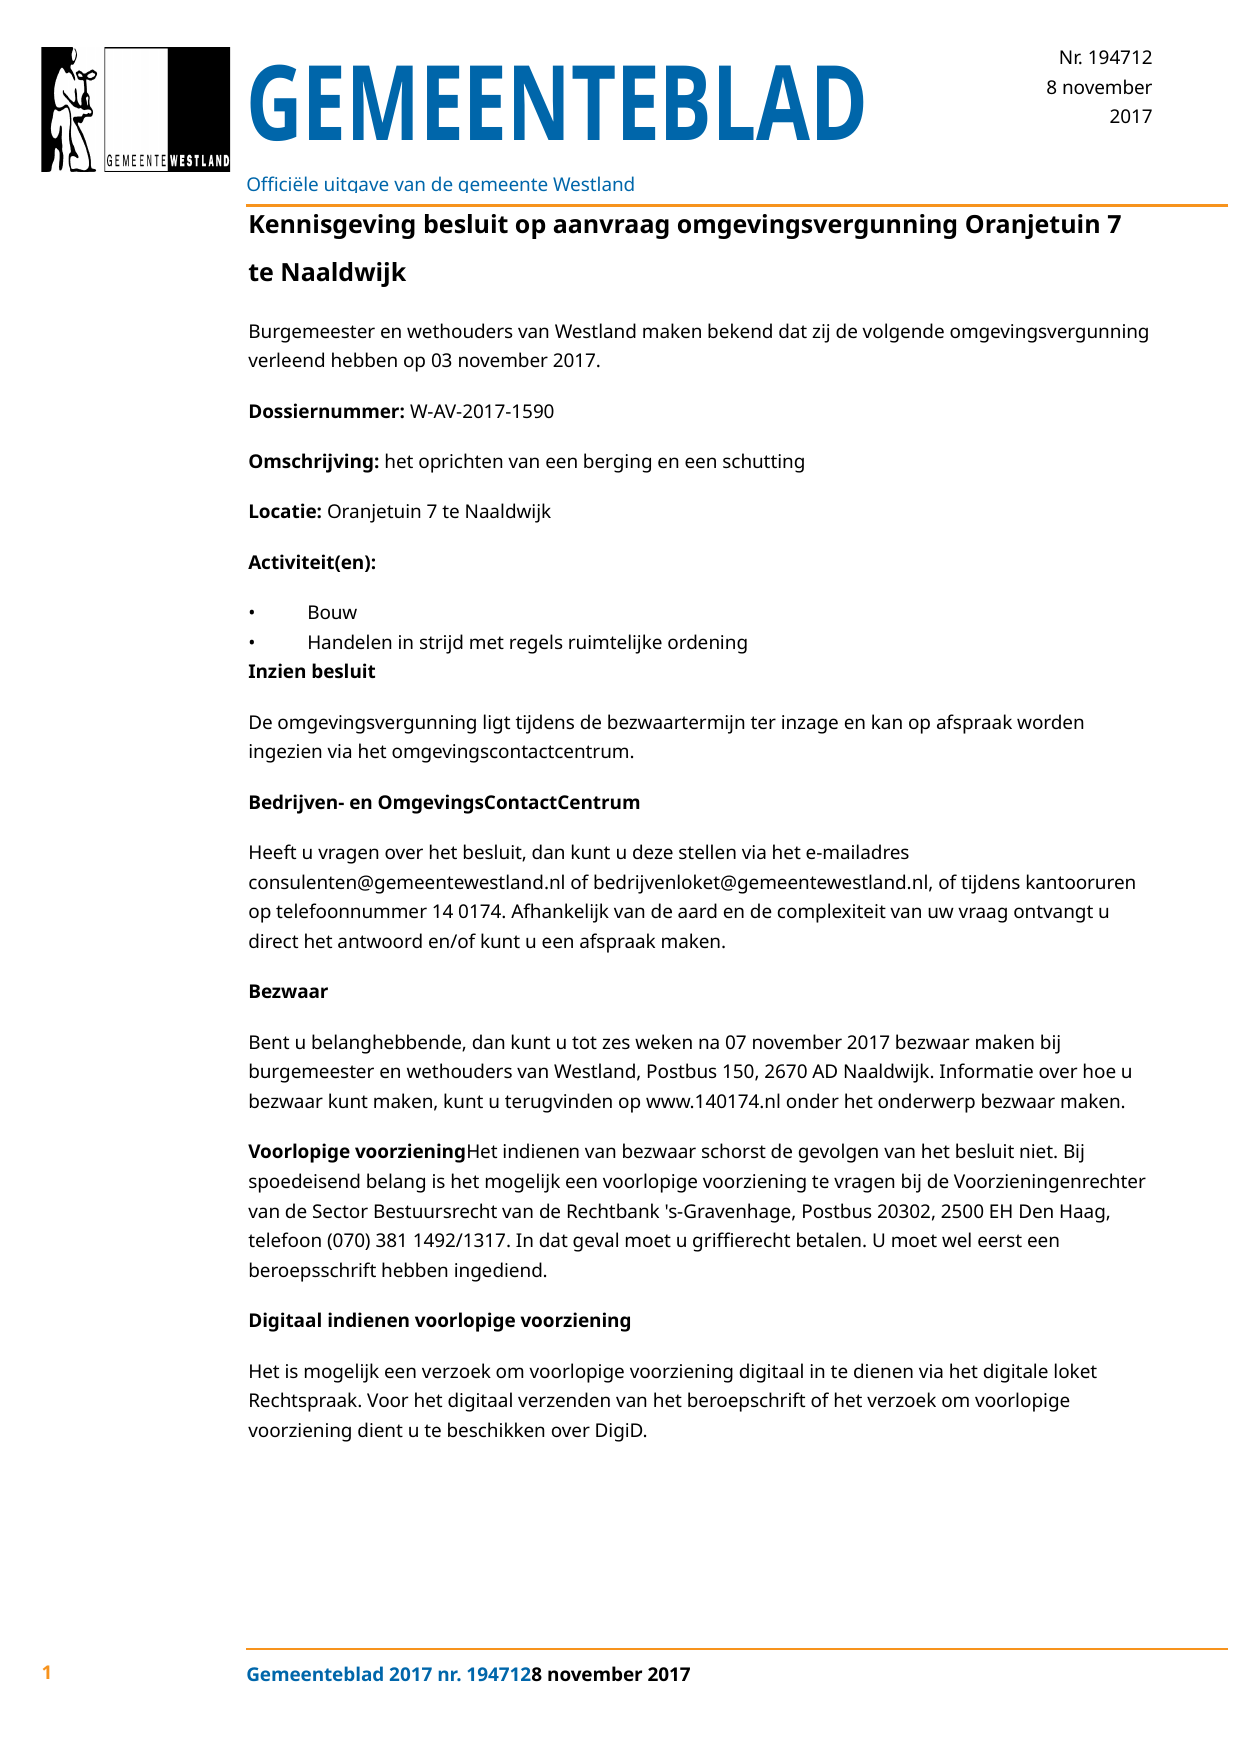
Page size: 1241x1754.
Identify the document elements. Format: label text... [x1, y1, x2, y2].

text Dossiernummer: W-AV-2017-1590 [248, 398, 1152, 424]
text Digitaal indienen voorlopige voorziening [248, 1307, 1152, 1333]
text Voorlopige voorzieningHet indienen van bezwaar schorst de gevolgen van het besluit niet. Bij spoedeisend belang is het mogelijk een voorlopige voorziening te vragen bij de Voorzieningenrechter van de Sector Bestuursrecht van de Rechtbank 's-Gravenhage, Postbus 20302, 2500 EH Den Haag, telefoon (070) 381 1492/1317. In dat geval moet u griffierecht betalen. U moet wel eerst een beroepsschrift hebben ingediend. [248, 1139, 1152, 1283]
text Inzien besluit [248, 659, 1152, 684]
text Het is mogelijk een verzoek om voorlopige voorziening digitaal in te dienen via het digitale loket Rechtspraak. Voor het digitaal verzenden van het beroepschrift of het verzoek om voorlopige voorziening dient u te beschikken over DigiD. [248, 1358, 1152, 1443]
text Locatie: Oranjetuin 7 te Naaldwijk [248, 499, 1152, 524]
list Handelen in strijd met regels ruimtelijke ordening [248, 629, 1152, 655]
text Bent u belanghebbende, dan kunt u tot zes weken na 07 november 2017 bezwaar maken bij burgemeester en wethouders van Westland, Postbus 150, 2670 AD Naaldwijk. Informatie over hoe u bezwaar kunt maken, kunt u terugvinden op www.140174.nl onder het onderwerp bezwaar maken. [248, 1029, 1152, 1114]
text Omschrijving: het oprichten van een berging en een schutting [248, 448, 1152, 474]
picture [41, 47, 231, 172]
text Kennisgeving besluit op aanvraag omgevingsvergunning Oranjetuin 7 te Naaldwijk [248, 207, 1152, 288]
text Heeft u vragen over het besluit, dan kunt u deze stellen via het e-mailadres consulenten@gemeentewestland.nl of bedrijvenloket@gemeentewestland.nl, of tijdens kantooruren op telefoonnummer 14 0174. Afhankelijk van de aard en de complexiteit van uw vraag ontvangt u direct het antwoord en/of kunt u een afspraak maken. [248, 839, 1152, 954]
text De omgevingsvergunning ligt tijdens de bezwaartermijn ter inzage en kan op afspraak worden ingezien via het omgevingscontactcentrum. [248, 709, 1152, 764]
text Burgemeester en wethouders van Westland maken bekend dat zij de volgende omgevingsvergunning verleend hebben op 03 november 2017. [248, 318, 1152, 373]
text Bedrijven- en OmgevingsContactCentrum [248, 789, 1152, 815]
text Bezwaar [248, 979, 1152, 1004]
list Bouw [248, 599, 1152, 625]
text Activiteit(en): [248, 549, 1152, 575]
